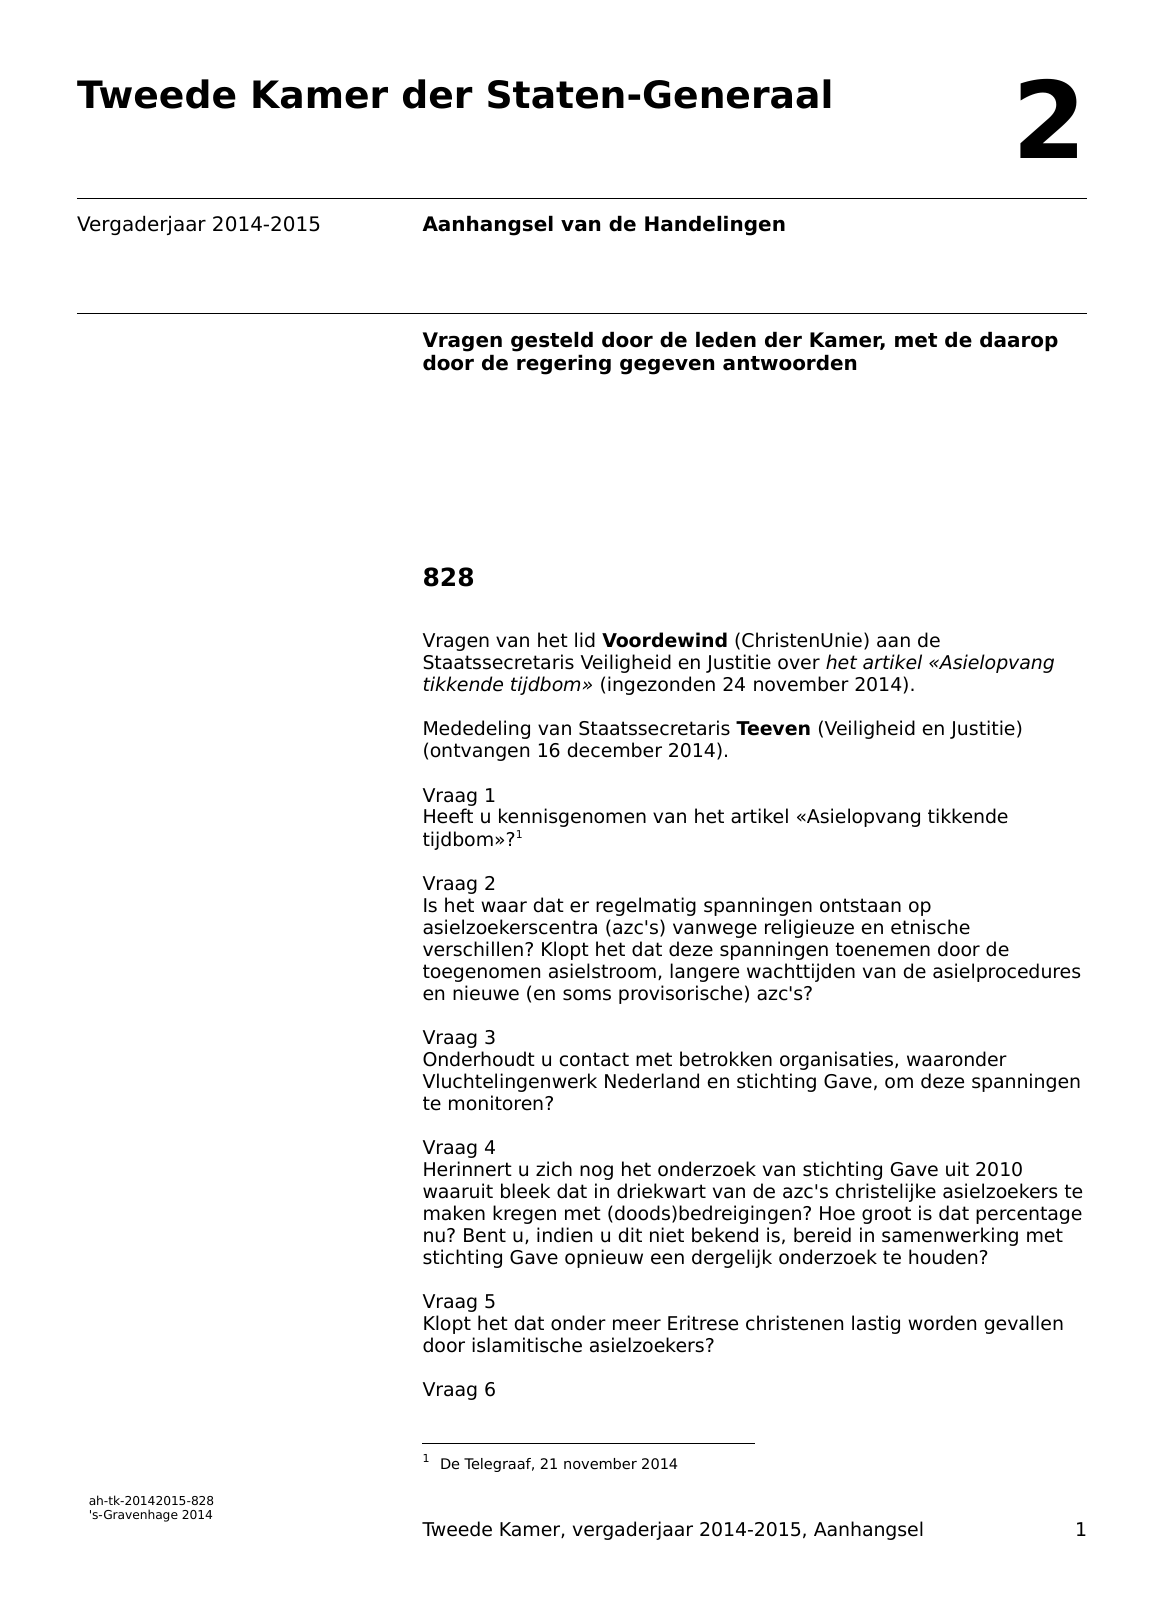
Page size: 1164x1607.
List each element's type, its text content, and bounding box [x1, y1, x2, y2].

text Mededeling van Staatssecretaris Teeven (Veiligheid en Justitie) (ontvangen 16 december 2014). [422, 718, 1087, 762]
text ah-tk-20142015-828 [88, 1494, 323, 1508]
text Is het waar dat er regelmatig spanningen ontstaan op asielzoekerscentra (azc's) vanwege religieuze en etnische verschillen? Klopt het dat deze spanningen toenemen door de toegenomen asielstroom, langere wachttijden van de asielprocedures en nieuwe (en soms provisorische) azc's? [422, 894, 1087, 1004]
text Vraag 4 [422, 1137, 1087, 1159]
text Vragen van het lid Voordewind (ChristenUnie) aan de Staatssecretaris Veiligheid en Justitie over het artikel «Asielopvang tikkende tijdbom» (ingezonden 24 november 2014). [422, 630, 1087, 696]
text 's-Gravenhage 2014 [88, 1508, 323, 1522]
text Vraag 5 [422, 1291, 1087, 1313]
text Klopt het dat onder meer Eritrese christenen lastig worden gevallen door islamitische asielzoekers? [422, 1313, 1087, 1357]
text Vraag 1 [422, 784, 1087, 806]
text Vraag 3 [422, 1027, 1087, 1049]
table_cell Vergaderjaar 2014-2015 [77, 199, 422, 313]
table_cell Vragen gesteld door de leden der Kamer, met de daarop door de regering gegeven antwoorden [422, 314, 1087, 375]
table_cell Aanhangsel van de Handelingen [422, 199, 1087, 313]
text Vraag 2 [422, 873, 1087, 894]
table_cell [77, 314, 422, 375]
text 828 [422, 563, 1087, 592]
table_header Tweede Kamer der Staten-Generaal [77, 59, 886, 198]
text Onderhoudt u contact met betrokken organisaties, waaronder Vluchtelingenwerk Nederland en stichting Gave, om deze spanningen te monitoren? [422, 1049, 1087, 1114]
text Vraag 6 [422, 1379, 1087, 1401]
text Herinnert u zich nog het onderzoek van stichting Gave uit 2010 waaruit bleek dat in driekwart van de azc's christelijke asielzoekers te maken kregen met (doods)bedreigingen? Hoe groot is dat percentage nu? Bent u, indien u dit niet bekend is, bereid in samenwerking met stichting Gave opnieuw een dergelijk onderzoek te houden? [422, 1159, 1087, 1269]
text Heeft u kennisgenomen van het artikel «Asielopvang tikkende tijdbom»? [422, 806, 1087, 850]
text De Telegraaf, 21 november 2014 [422, 1452, 1087, 1474]
table_header 2 [886, 59, 1087, 198]
